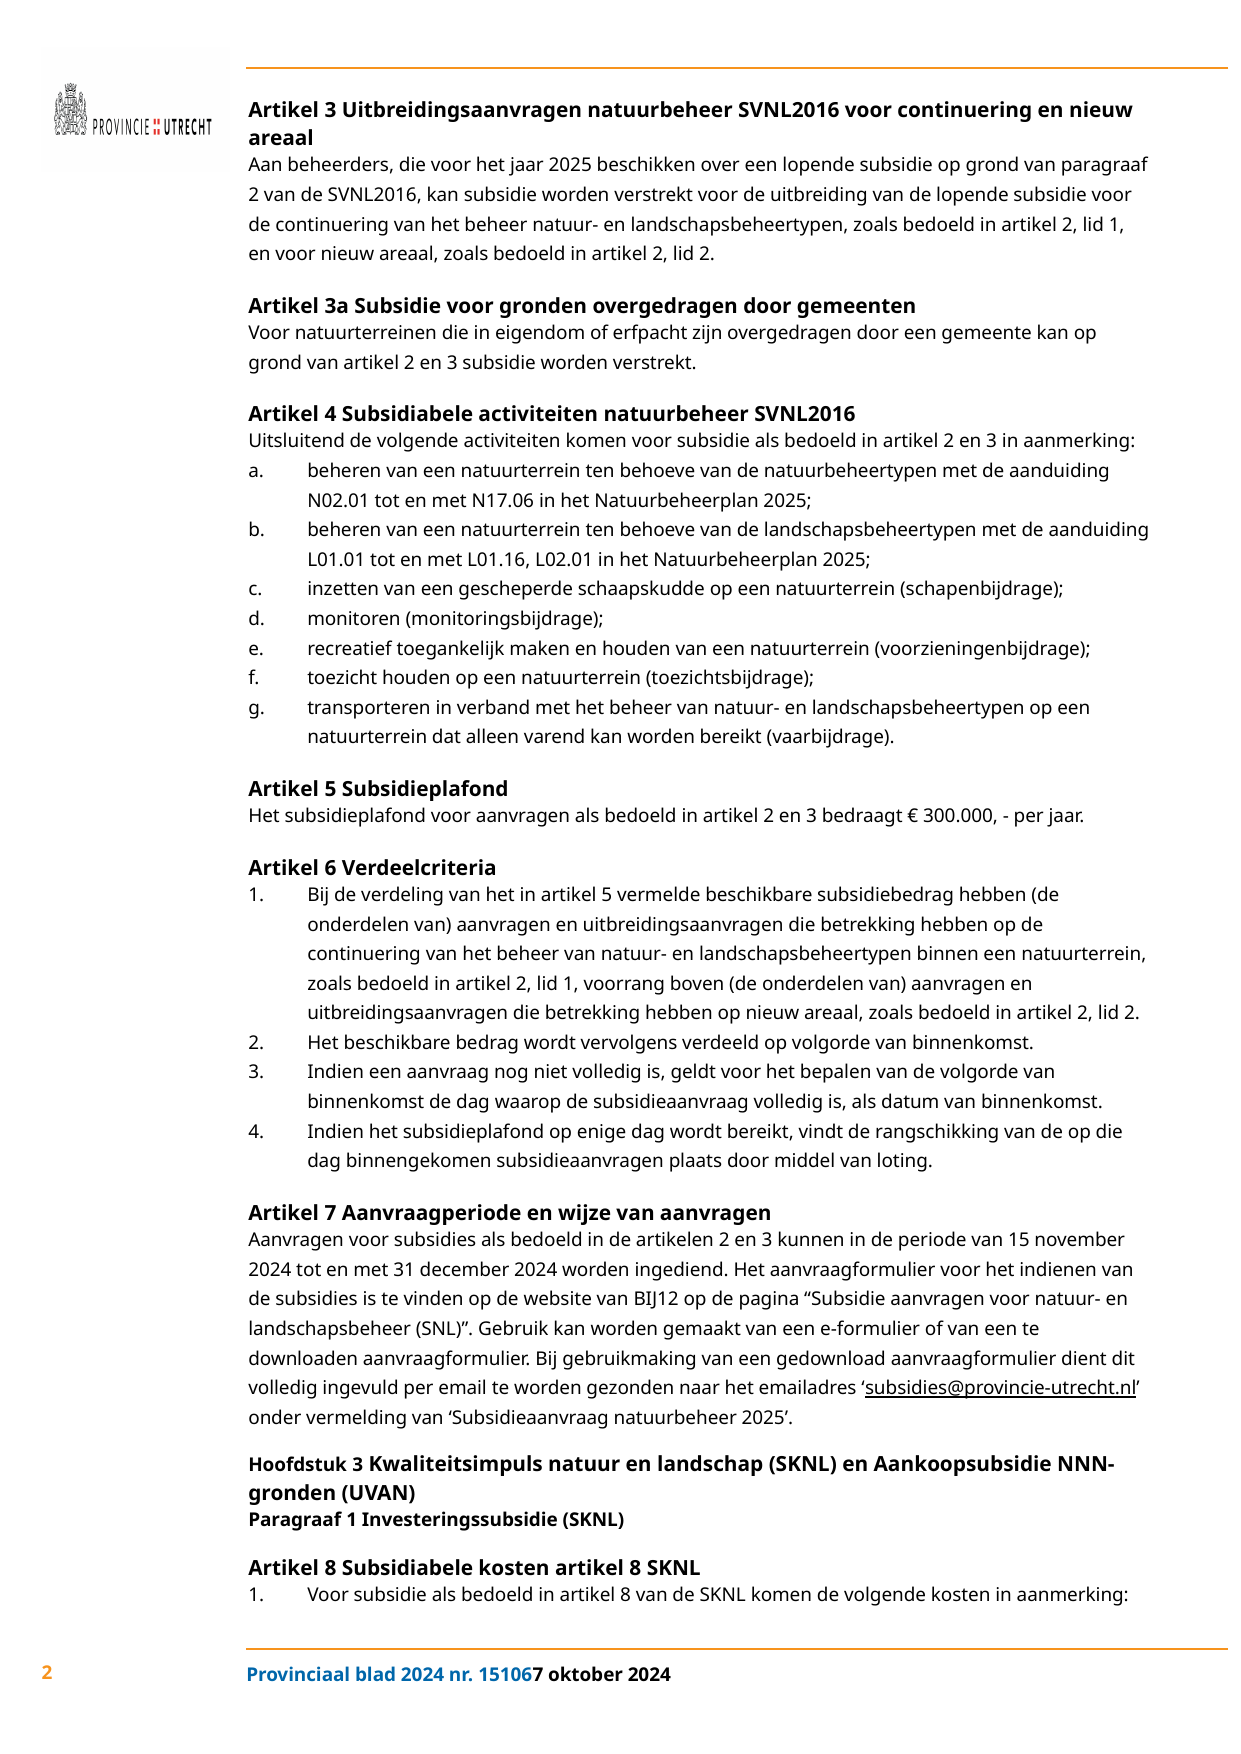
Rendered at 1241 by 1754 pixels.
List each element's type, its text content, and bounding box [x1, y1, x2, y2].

list inzetten van een gescheperde schaapskudde op een natuurterrein (schapenbijdrage); [248, 576, 1152, 601]
list beheren van een natuurterrein ten behoeve van de natuurbeheertypen met de aanduiding N02.01 tot en met N17.06 in het Natuurbeheerplan 2025; [248, 457, 1152, 513]
text Artikel 3a Subsidie voor gronden overgedragen door gemeenten [248, 291, 1152, 319]
list Indien een aanvraag nog niet volledig is, geldt voor het bepalen van de volgorde van binnenkomst de dag waarop de subsidieaanvraag volledig is, als datum van binnenkomst. [248, 1059, 1152, 1114]
text Voor natuurterreinen die in eigendom of erfpacht zijn overgedragen door een gemeente kan op grond van artikel 2 en 3 subsidie worden verstrekt. [248, 319, 1152, 374]
list beheren van een natuurterrein ten behoeve van de landschapsbeheertypen met de aanduiding L01.01 tot en met L01.16, L02.01 in het Natuurbeheerplan 2025; [248, 516, 1152, 572]
text Artikel 5 Subsidieplafond [248, 774, 1152, 802]
text Aan beheerders, die voor het jaar 2025 beschikken over een lopende subsidie op grond van paragraaf 2 van de SVNL2016, kan subsidie worden verstrekt voor de uitbreiding van de lopende subsidie voor de continuering van het beheer natuur- en landschapsbeheertypen, zoals bedoeld in artikel 2, lid 1, en voor nieuw areaal, zoals bedoeld in artikel 2, lid 2. [248, 152, 1152, 266]
list Voor subsidie als bedoeld in artikel 8 van de SKNL komen de volgende kosten in aanmerking: [248, 1581, 1152, 1607]
text Aanvragen voor subsidies als bedoeld in de artikelen 2 en 3 kunnen in de periode van 15 november 2024 tot en met 31 december 2024 worden ingediend. Het aanvraagformulier voor het indienen van de subsidies is te vinden op de website van BIJ12 op de pagina “Subsidie aanvragen voor natuur- en landschapsbeheer (SNL)”. Gebruik kan worden gemaakt van een e-formulier of van een te downloaden aanvraagformulier. Bij gebruikmaking van een gedownload aanvraagformulier dient dit volledig ingevuld per email te worden gezonden naar het emailadres ‘subsidies@provincie-utrecht.nl’ onder vermelding van ‘Subsidieaanvraag natuurbeheer 2025’. [248, 1226, 1152, 1429]
list monitoren (monitoringsbijdrage); [248, 605, 1152, 631]
text Artikel 8 Subsidiabele kosten artikel 8 SKNL [248, 1553, 1152, 1581]
list Het beschikbare bedrag wordt vervolgens verdeeld op volgorde van binnenkomst. [248, 1029, 1152, 1055]
list Bij de verdeling van het in artikel 5 vermelde beschikbare subsidiebedrag hebben (de onderdelen van) aanvragen en uitbreidingsaanvragen die betrekking hebben op de continuering van het beheer van natuur- en landschapsbeheertypen binnen een natuurterrein, zoals bedoeld in artikel 2, lid 1, voorrang boven (de onderdelen van) aanvragen en uitbreidingsaanvragen die betrekking hebben op nieuw areaal, zoals bedoeld in artikel 2, lid 2. [248, 881, 1152, 1025]
text Artikel 7 Aanvraagperiode en wijze van aanvragen [248, 1198, 1152, 1226]
text Uitsluitend de volgende activiteiten komen voor subsidie als bedoeld in artikel 2 en 3 in aanmerking: [248, 428, 1152, 453]
picture [41, 47, 231, 172]
text Het subsidieplafond voor aanvragen als bedoeld in artikel 2 en 3 bedraagt € 300.000, - per jaar. [248, 802, 1152, 828]
text Artikel 3 Uitbreidingsaanvragen natuurbeheer SVNL2016 voor continuering en nieuw areaal [248, 95, 1152, 152]
list recreatief toegankelijk maken en houden van een natuurterrein (voorzieningenbijdrage); [248, 635, 1152, 661]
list Indien het subsidieplafond op enige dag wordt bereikt, vindt de rangschikking van de op die dag binnengekomen subsidieaanvragen plaats door middel van loting. [248, 1118, 1152, 1173]
text Artikel 6 Verdeelcriteria [248, 853, 1152, 881]
list transporteren in verband met het beheer van natuur- en landschapsbeheertypen op een natuurterrein dat alleen varend kan worden bereikt (vaarbijdrage). [248, 694, 1152, 749]
text Artikel 4 Subsidiabele activiteiten natuurbeheer SVNL2016 [248, 399, 1152, 428]
list toezicht houden op een natuurterrein (toezichtsbijdrage); [248, 664, 1152, 690]
text Hoofdstuk 3 Kwaliteitsimpuls natuur en landschap (SKNL) en Aankoopsubsidie NNN-gronden (UVAN) [248, 1449, 1152, 1506]
text Paragraaf 1 Investeringssubsidie (SKNL) [248, 1506, 1152, 1532]
